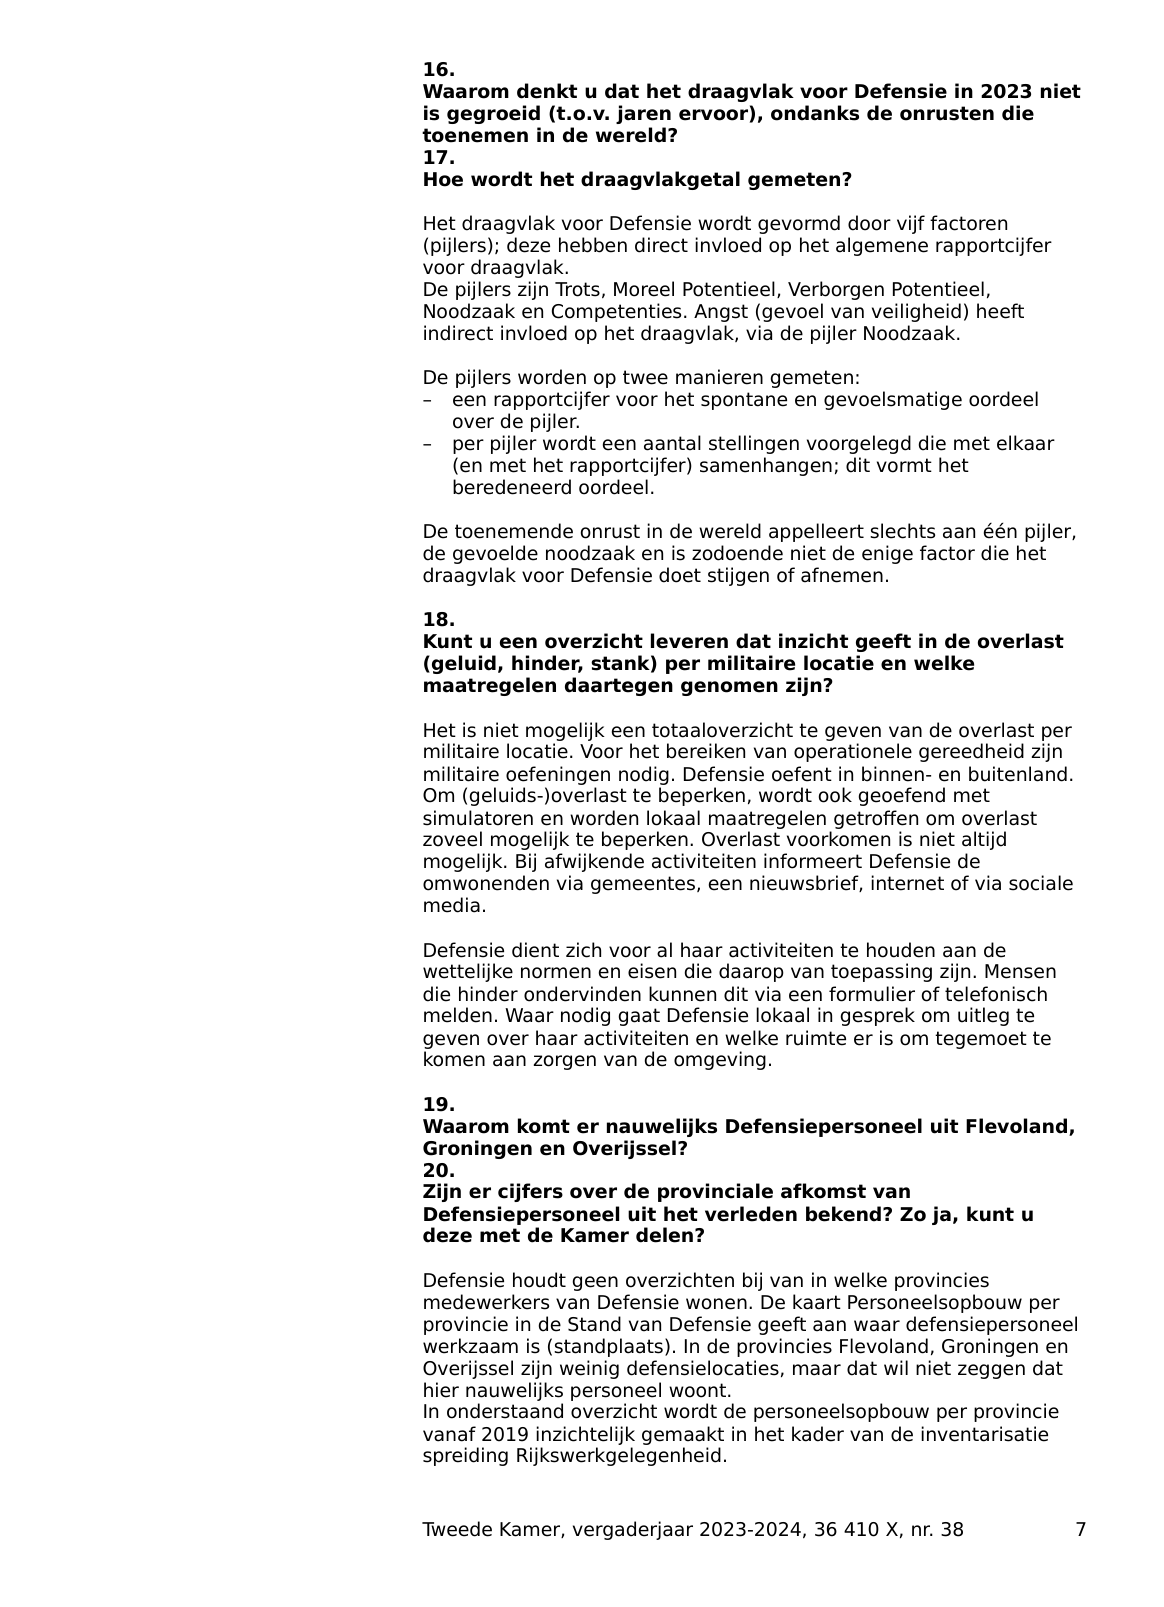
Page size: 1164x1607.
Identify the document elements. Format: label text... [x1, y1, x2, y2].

text Waarom denkt u dat het draagvlak voor Defensie in 2023 niet is gegroeid (t.o.v. jaren ervoor), ondanks de onrusten die toenemen in de wereld? [422, 81, 1087, 147]
text – per pijler wordt een aantal stellingen voorgelegd die met elkaar (en met het rapportcijfer) samenhangen; dit vormt het beredeneerd oordeel. [422, 433, 1087, 499]
text Waarom komt er nauwelijks Defensiepersoneel uit Flevoland, Groningen en Overijssel? [422, 1116, 1087, 1159]
text 18. [422, 609, 1087, 631]
text Het draagvlak voor Defensie wordt gevormd door vijf factoren (pijlers); deze hebben direct invloed op het algemene rapportcijfer voor draagvlak. [422, 213, 1087, 279]
text Hoe wordt het draagvlakgetal gemeten? [422, 169, 1087, 191]
text – een rapportcijfer voor het spontane en gevoelsmatige oordeel over de pijler. [422, 389, 1087, 433]
text 19. [422, 1093, 1087, 1116]
text Zijn er cijfers over de provinciale afkomst van Defensiepersoneel uit het verleden bekend? Zo ja, kunt u deze met de Kamer delen? [422, 1181, 1087, 1247]
text 20. [422, 1159, 1087, 1181]
text De toenemende onrust in de wereld appelleert slechts aan één pijler, de gevoelde noodzaak en is zodoende niet de enige factor die het draagvlak voor Defensie doet stijgen of afnemen. [422, 521, 1087, 587]
text Defensie dient zich voor al haar activiteiten te houden aan de wettelijke normen en eisen die daarop van toepassing zijn. Mensen die hinder ondervinden kunnen dit via een formulier of telefonisch melden. Waar nodig gaat Defensie lokaal in gesprek om uitleg te geven over haar activiteiten en welke ruimte er is om tegemoet te komen aan zorgen van de omgeving. [422, 939, 1087, 1071]
text Defensie houdt geen overzichten bij van in welke provincies medewerkers van Defensie wonen. De kaart Personeelsopbouw per provincie in de Stand van Defensie geeft aan waar defensiepersoneel werkzaam is (standplaats). In de provincies Flevoland, Groningen en Overijssel zijn weinig defensielocaties, maar dat wil niet zeggen dat hier nauwelijks personeel woont. [422, 1269, 1087, 1401]
text 16. [422, 59, 1087, 81]
text Kunt u een overzicht leveren dat inzicht geeft in de overlast (geluid, hinder, stank) per militaire locatie en welke maatregelen daartegen genomen zijn? [422, 631, 1087, 697]
text De pijlers worden op twee manieren gemeten: [422, 367, 1087, 389]
text De pijlers zijn Trots, Moreel Potentieel, Verborgen Potentieel, Noodzaak en Competenties. Angst (gevoel van veiligheid) heeft indirect invloed op het draagvlak, via de pijler Noodzaak. [422, 279, 1087, 345]
text In onderstaand overzicht wordt de personeelsopbouw per provincie vanaf 2019 inzichtelijk gemaakt in het kader van de inventarisatie spreiding Rijkswerkgelegenheid. [422, 1401, 1087, 1467]
text Het is niet mogelijk een totaaloverzicht te geven van de overlast per militaire locatie. Voor het bereiken van operationele gereedheid zijn militaire oefeningen nodig. Defensie oefent in binnen- en buitenland. Om (geluids-)overlast te beperken, wordt ook geoefend met simulatoren en worden lokaal maatregelen getroffen om overlast zoveel mogelijk te beperken. Overlast voorkomen is niet altijd mogelijk. Bij afwijkende activiteiten informeert Defensie de omwonenden via gemeentes, een nieuwsbrief, internet of via sociale media. [422, 719, 1087, 917]
text 17. [422, 147, 1087, 169]
